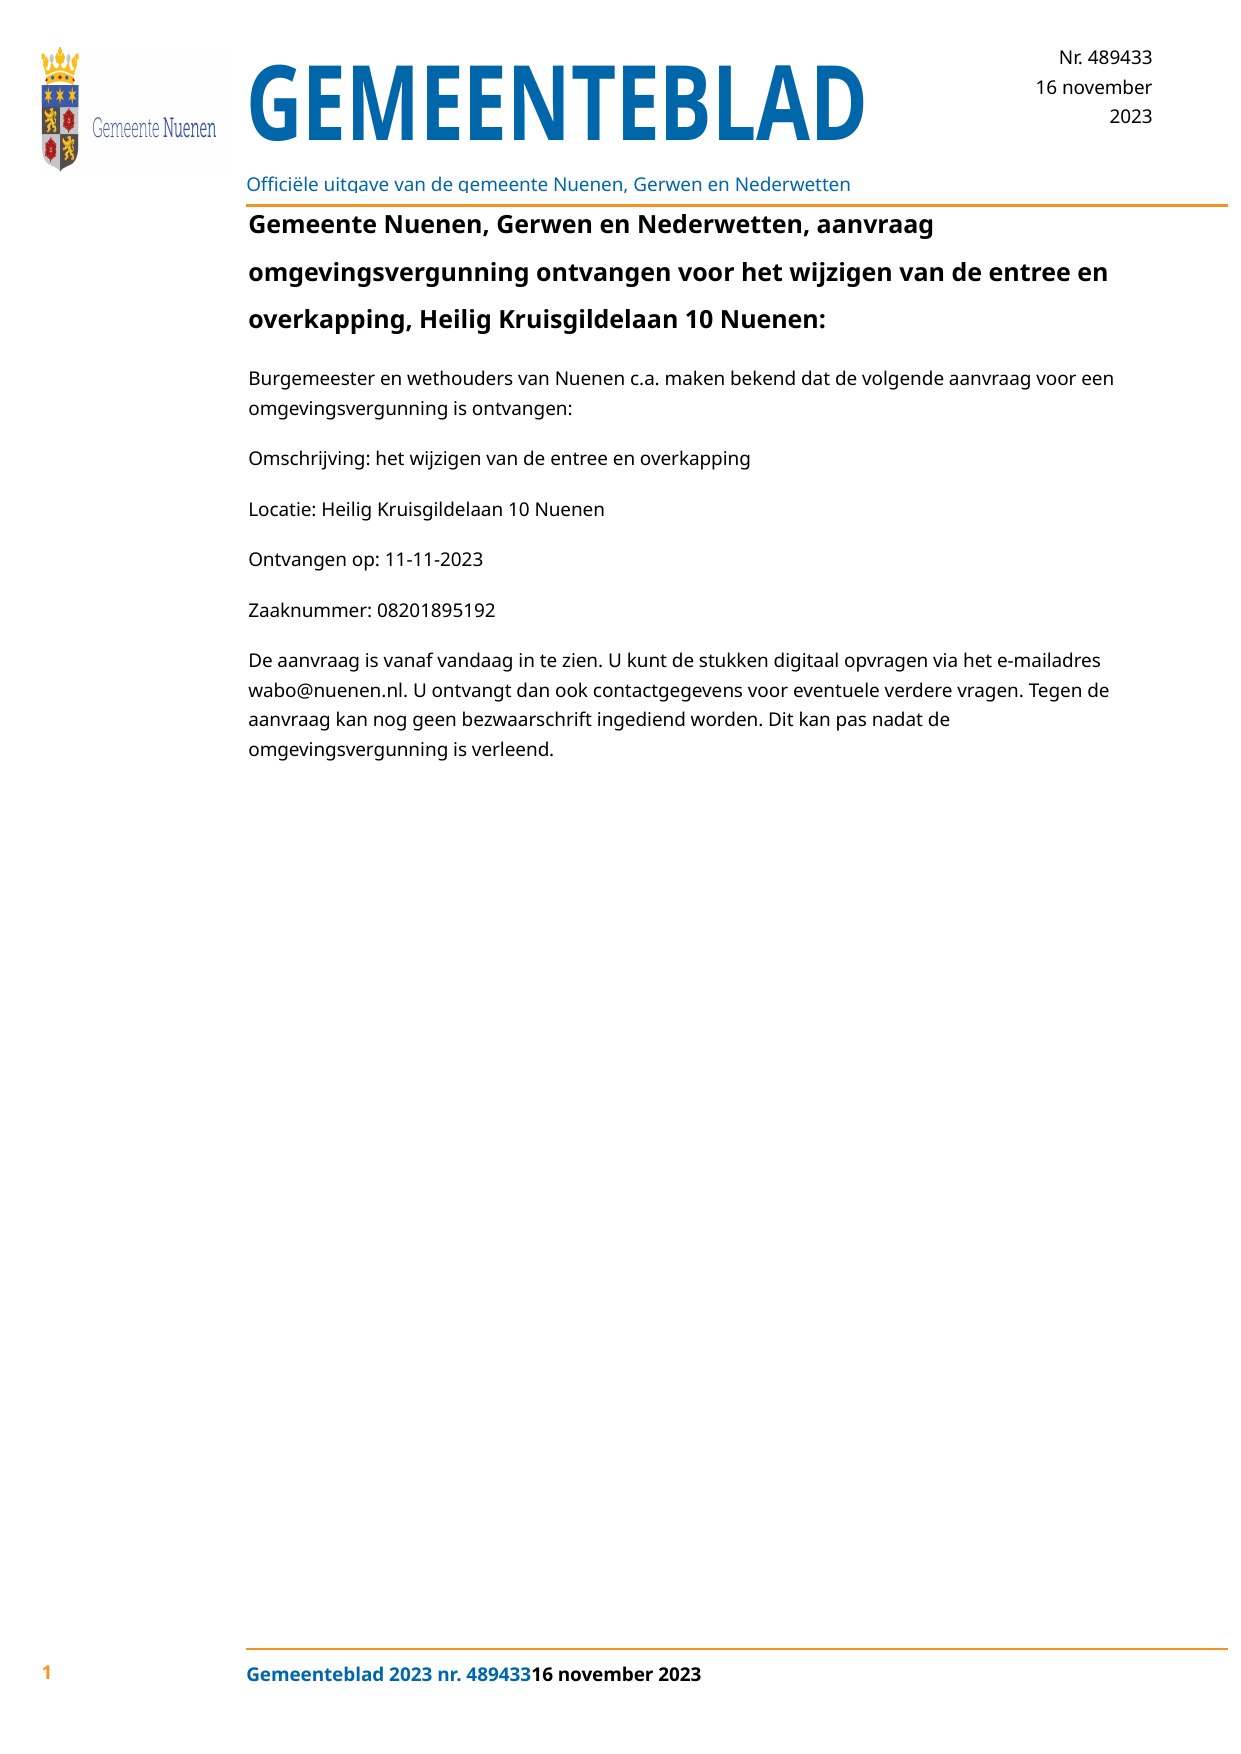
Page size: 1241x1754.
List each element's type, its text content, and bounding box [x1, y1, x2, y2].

text Locatie: Heilig Kruisgildelaan 10 Nuenen [248, 496, 1152, 522]
picture [41, 47, 231, 172]
text Gemeente Nuenen, Gerwen en Nederwetten, aanvraag omgevingsvergunning ontvangen voor het wijzigen van de entree en overkapping, Heilig Kruisgildelaan 10 Nuenen: [248, 207, 1152, 336]
text Burgemeester en wethouders van Nuenen c.a. maken bekend dat de volgende aanvraag voor een omgevingsvergunning is ontvangen: [248, 366, 1152, 421]
text De aanvraag is vanaf vandaag in te zien. U kunt de stukken digitaal opvragen via het e-mailadres wabo@nuenen.nl. U ontvangt dan ook contactgegevens voor eventuele verdere vragen. Tegen de aanvraag kan nog geen bezwaarschrift ingediend worden. Dit kan pas nadat de omgevingsvergunning is verleend. [248, 647, 1152, 762]
text Ontvangen op: 11-11-2023 [248, 546, 1152, 572]
text Omschrijving: het wijzigen van de entree en overkapping [248, 446, 1152, 471]
text Zaaknummer: 08201895192 [248, 597, 1152, 622]
